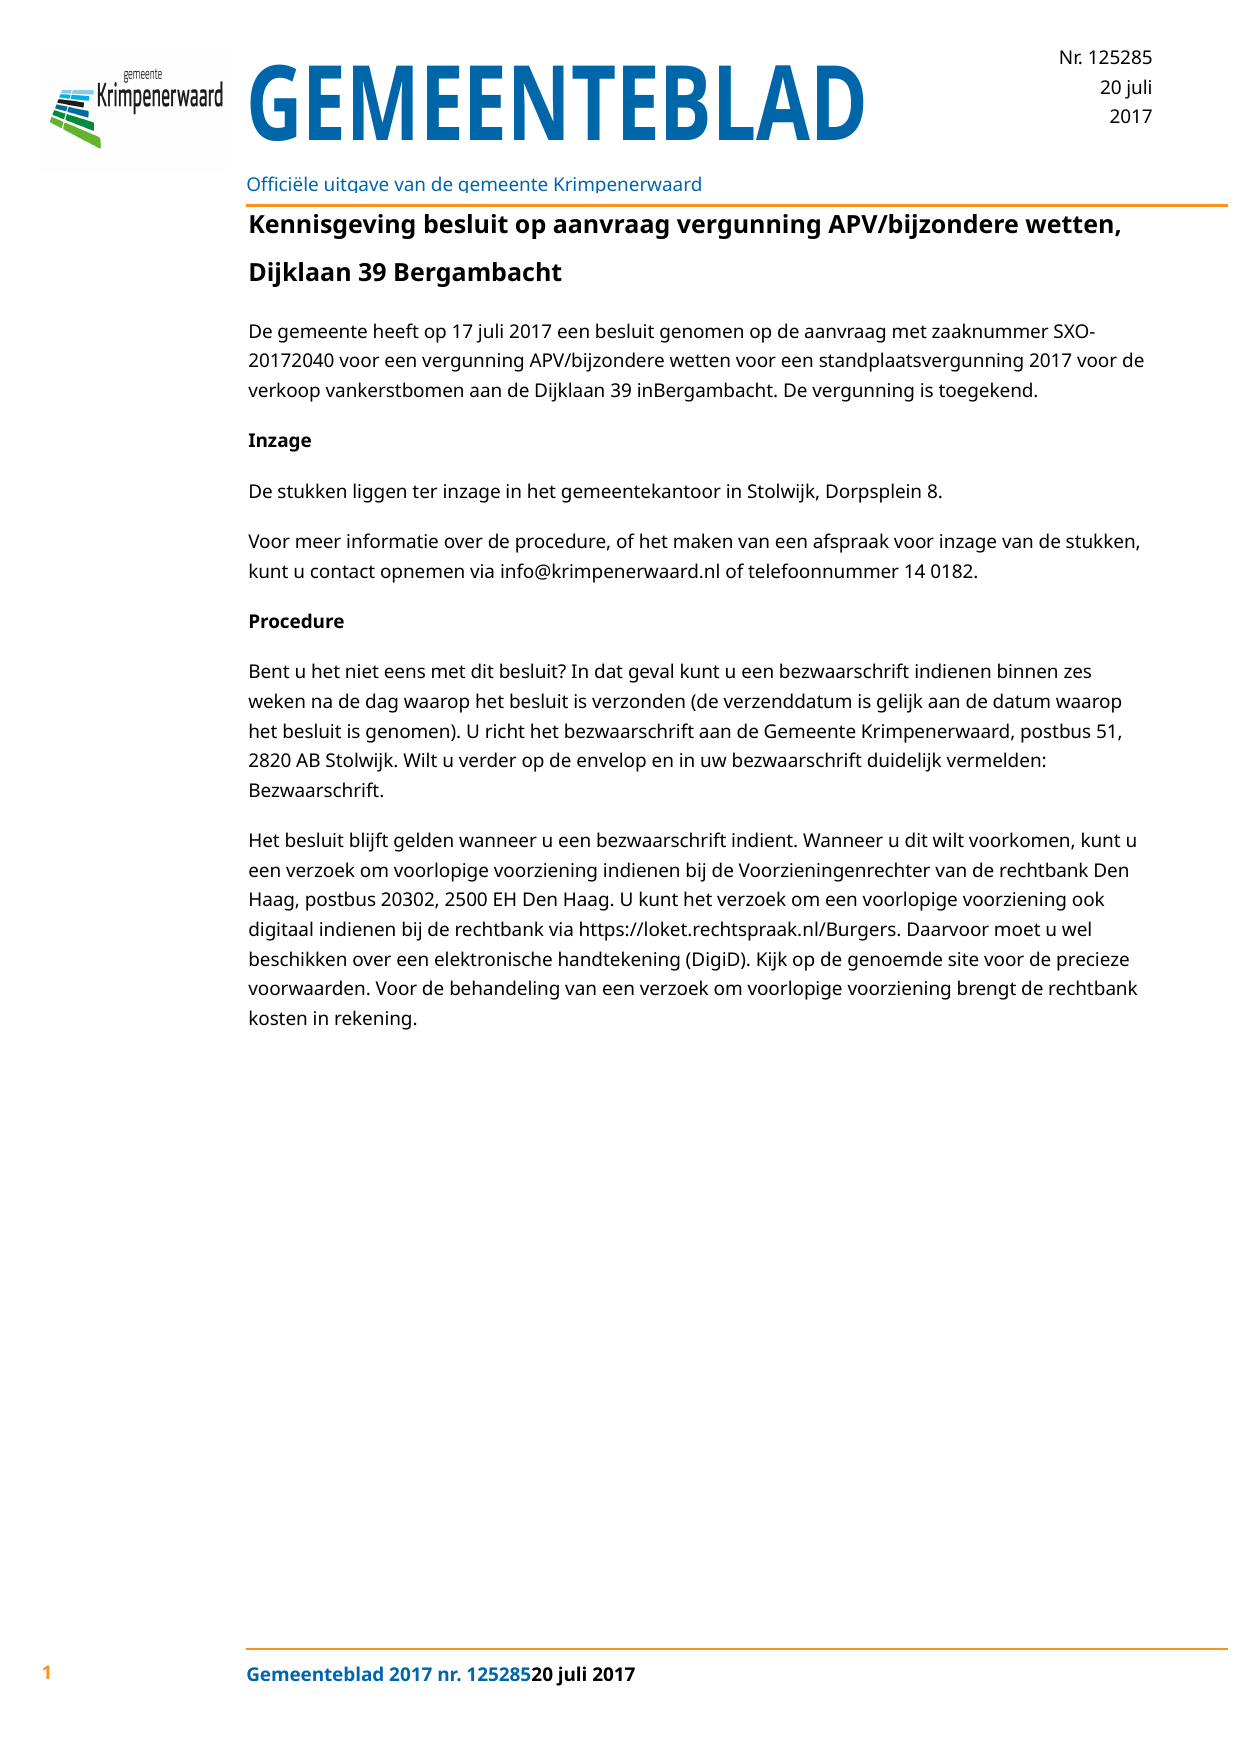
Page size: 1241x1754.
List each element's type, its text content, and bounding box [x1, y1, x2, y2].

text Inzage [248, 427, 1152, 453]
picture [41, 47, 231, 172]
text De gemeente heeft op 17 juli 2017 een besluit genomen op de aanvraag met zaaknummer SXO-20172040 voor een vergunning APV/bijzondere wetten voor een standplaatsvergunning 2017 voor de verkoop vankerstbomen aan de Dijklaan 39 inBergambacht. De vergunning is toegekend. [248, 318, 1152, 403]
text Bent u het niet eens met dit besluit? In dat geval kunt u een bezwaarschrift indienen binnen zes weken na de dag waarop het besluit is verzonden (de verzenddatum is gelijk aan de datum waarop het besluit is genomen). U richt het bezwaarschrift aan de Gemeente Krimpenerwaard, postbus 51, 2820 AB Stolwijk. Wilt u verder op de envelop en in uw bezwaarschrift duidelijk vermelden: Bezwaarschrift. [248, 659, 1152, 803]
text Het besluit blijft gelden wanneer u een bezwaarschrift indient. Wanneer u dit wilt voorkomen, kunt u een verzoek om voorlopige voorziening indienen bij de Voorzieningenrechter van de rechtbank Den Haag, postbus 20302, 2500 EH Den Haag. U kunt het verzoek om een voorlopige voorziening ook digitaal indienen bij de rechtbank via https://loket.rechtspraak.nl/Burgers. Daarvoor moet u wel beschikken over een elektronische handtekening (DigiD). Kijk op de genoemde site voor de precieze voorwaarden. Voor de behandeling van een verzoek om voorlopige voorziening brengt de rechtbank kosten in rekening. [248, 827, 1152, 1031]
text Kennisgeving besluit op aanvraag vergunning APV/bijzondere wetten, Dijklaan 39 Bergambacht [248, 207, 1152, 288]
text Procedure [248, 608, 1152, 634]
text De stukken liggen ter inzage in het gemeentekantoor in Stolwijk, Dorpsplein 8. [248, 478, 1152, 504]
text Voor meer informatie over de procedure, of het maken van een afspraak voor inzage van de stukken, kunt u contact opnemen via info@krimpenerwaard.nl of telefoonnummer 14 0182. [248, 528, 1152, 584]
